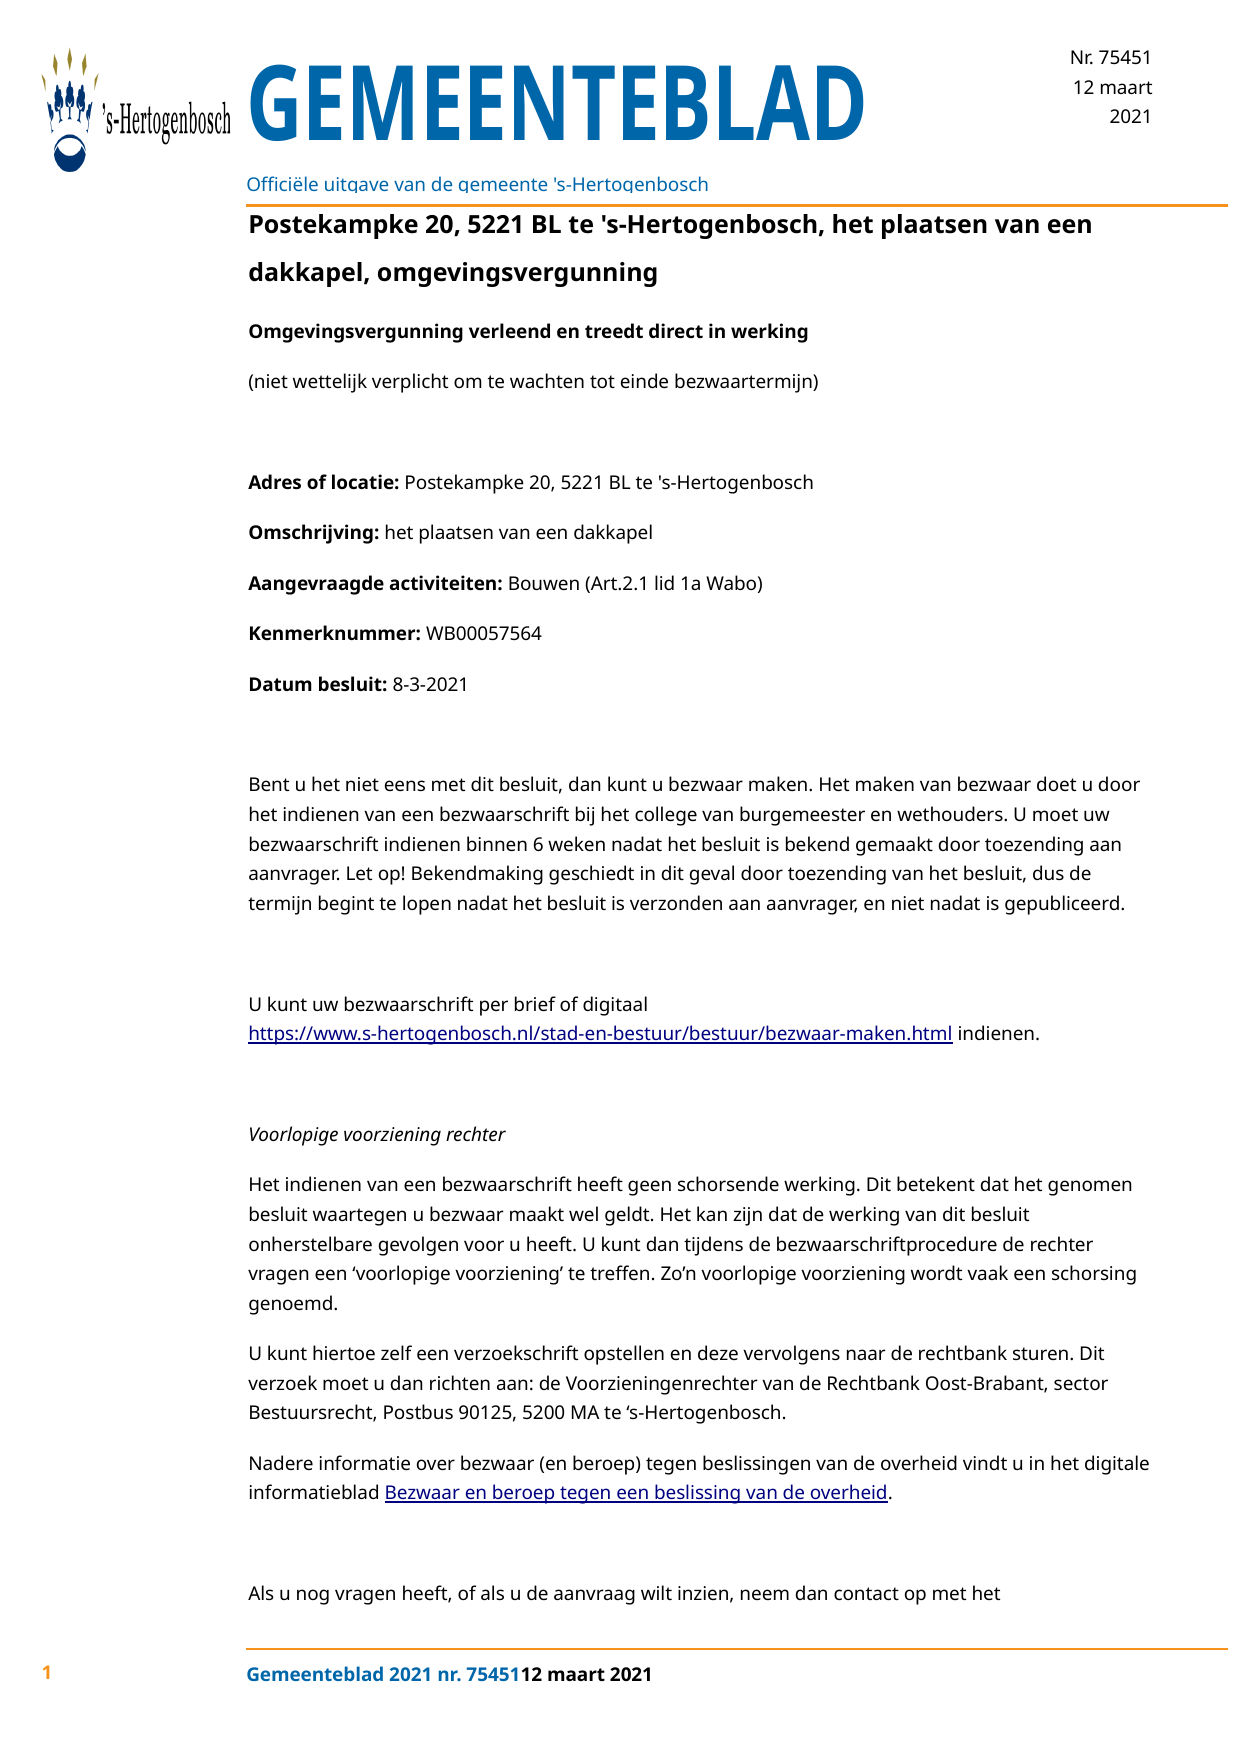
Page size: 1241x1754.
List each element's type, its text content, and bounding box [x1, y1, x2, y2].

picture [41, 47, 231, 172]
text Kenmerknummer: WB00057564 [248, 620, 1152, 646]
text Voorlopige voorziening rechter [248, 1121, 1152, 1147]
text Nadere informatie over bezwaar (en beroep) tegen beslissingen van de overheid vindt u in het digitale informatieblad Bezwaar en beroep tegen een beslissing van de overheid. [248, 1450, 1152, 1505]
text (niet wettelijk verplicht om te wachten tot einde bezwaartermijn) [248, 368, 1152, 394]
text Omschrijving: het plaatsen van een dakkapel [248, 519, 1152, 545]
text Als u nog vragen heeft, of als u de aanvraag wilt inzien, neem dan contact op met het [248, 1580, 1152, 1606]
text Adres of locatie: Postekampke 20, 5221 BL te 's-Hertogenbosch [248, 469, 1152, 495]
text Postekampke 20, 5221 BL te 's-Hertogenbosch, het plaatsen van een dakkapel, omgevingsvergunning [248, 207, 1152, 288]
text Bent u het niet eens met dit besluit, dan kunt u bezwaar maken. Het maken van bezwaar doet u door het indienen van een bezwaarschrift bij het college van burgemeester en wethouders. U moet uw bezwaarschrift indienen binnen 6 weken nadat het besluit is bekend gemaakt door toezending aan aanvrager. Let op! Bekendmaking geschiedt in dit geval door toezending van het besluit, dus de termijn begint te lopen nadat het besluit is verzonden aan aanvrager, en niet nadat is gepubliceerd. [248, 772, 1152, 916]
text Omgevingsvergunning verleend en treedt direct in werking [248, 318, 1152, 344]
text Datum besluit: 8-3-2021 [248, 671, 1152, 697]
text Het indienen van een bezwaarschrift heeft geen schorsende werking. Dit betekent dat het genomen besluit waartegen u bezwaar maakt wel geldt. Het kan zijn dat de werking van dit besluit onherstelbare gevolgen voor u heeft. U kunt dan tijdens de bezwaarschriftprocedure de rechter vragen een ‘voorlopige voorziening’ te treffen. Zo’n voorlopige voorziening wordt vaak een schorsing genoemd. [248, 1172, 1152, 1316]
text U kunt hiertoe zelf een verzoekschrift opstellen en deze vervolgens naar de rechtbank sturen. Dit verzoek moet u dan richten aan: de Voorzieningenrechter van de Rechtbank Oost-Brabant, sector Bestuursrecht, Postbus 90125, 5200 MA te ‘s-Hertogenbosch. [248, 1340, 1152, 1425]
text Aangevraagde activiteiten: Bouwen (Art.2.1 lid 1a Wabo) [248, 570, 1152, 596]
text U kunt uw bezwaarschrift per brief of digitaal https://www.s-hertogenbosch.nl/stad-en-bestuur/bestuur/bezwaar-maken.html indienen. [248, 991, 1152, 1046]
